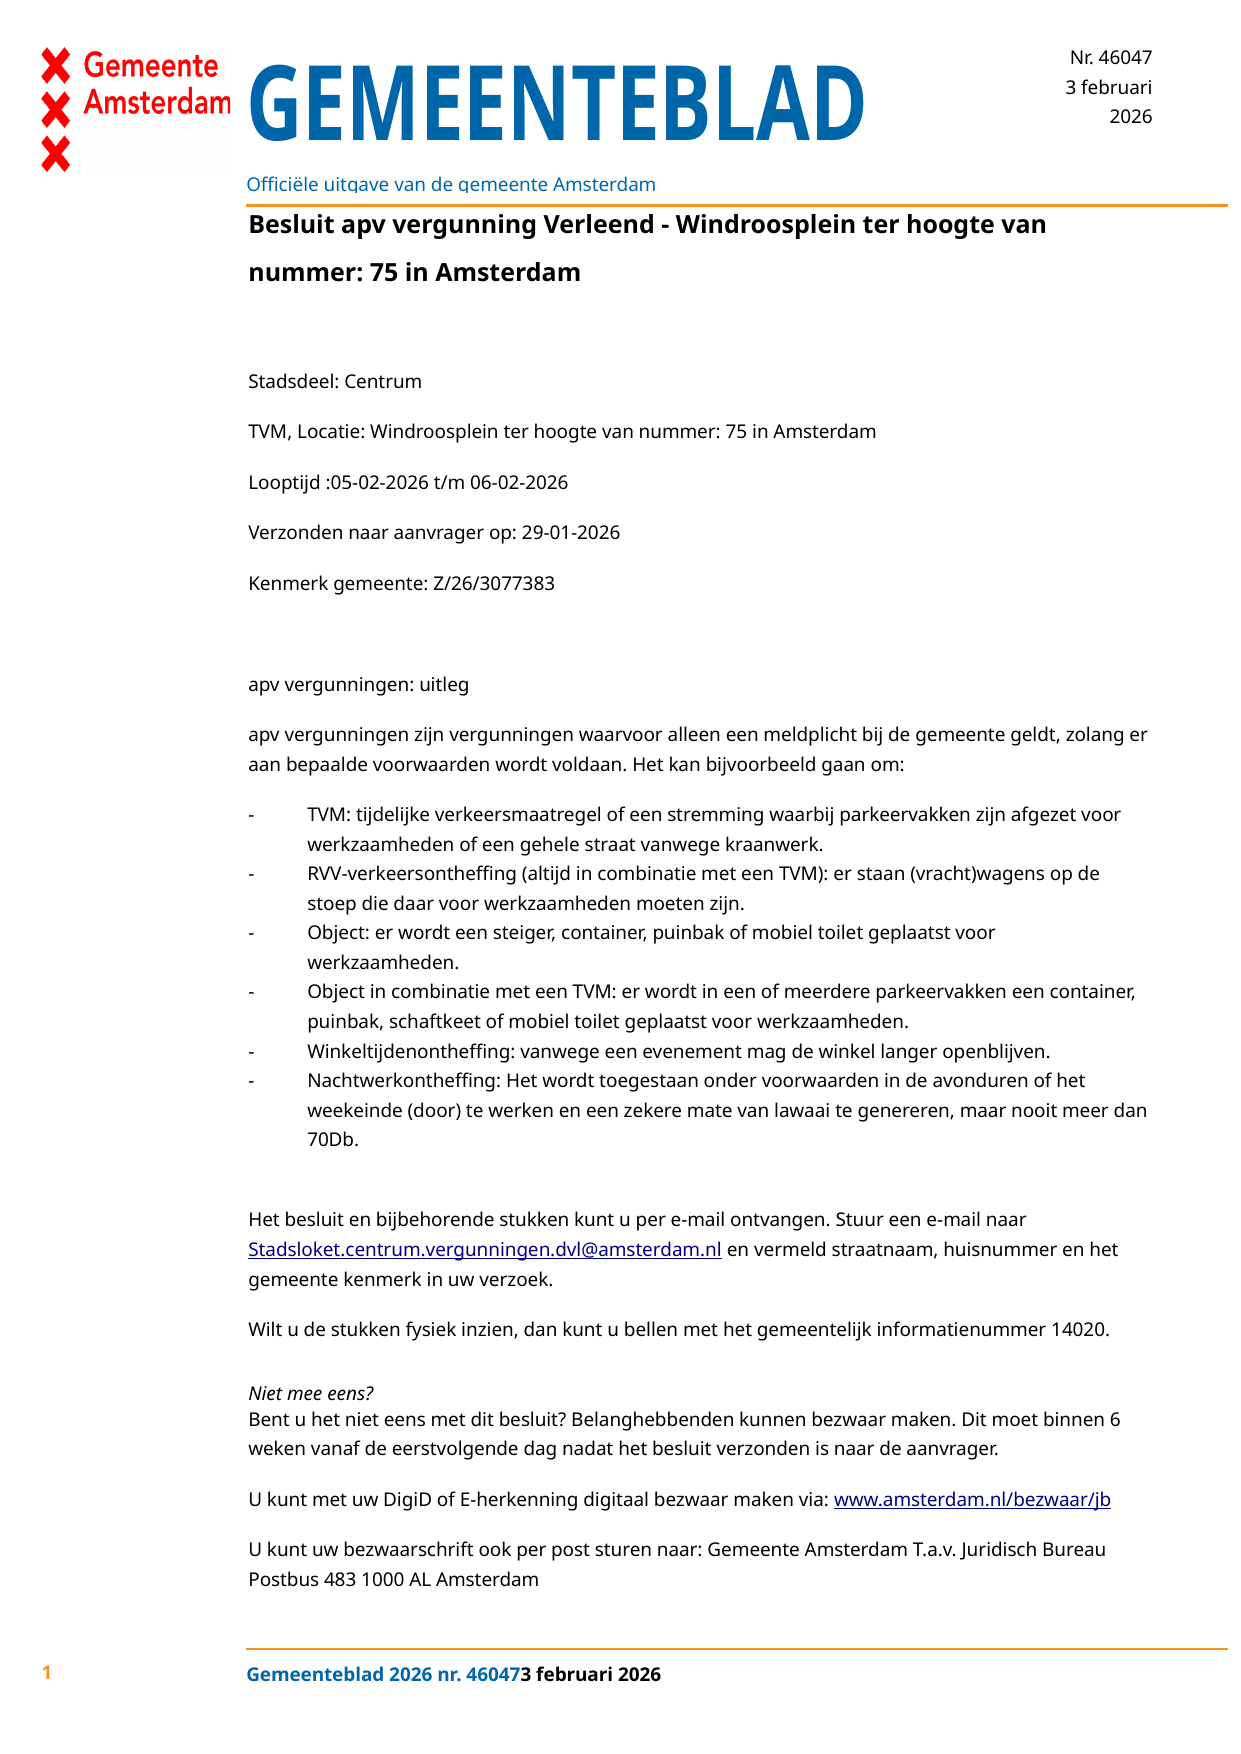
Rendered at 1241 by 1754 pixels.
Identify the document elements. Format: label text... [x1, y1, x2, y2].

text Wilt u de stukken fysiek inzien, dan kunt u bellen met het gemeentelijk informatienummer 14020. [248, 1316, 1152, 1342]
text TVM, Locatie: Windroosplein ter hoogte van nummer: 75 in Amsterdam [248, 419, 1152, 444]
text Besluit apv vergunning Verleend - Windroosplein ter hoogte van nummer: 75 in Amsterdam [248, 207, 1152, 288]
text Het besluit en bijbehorende stukken kunt u per e-mail ontvangen. Stuur een e-mail naar Stadsloket.centrum.vergunningen.dvl@amsterdam.nl en vermeld straatnaam, huisnummer en het gemeente kenmerk in uw verzoek. [248, 1207, 1152, 1292]
list Winkeltijdenontheffing: vanwege een evenement mag de winkel langer openblijven. [248, 1038, 1152, 1064]
text Kenmerk gemeente: Z/26/3077383 [248, 570, 1152, 596]
text Niet mee eens? [248, 1380, 1152, 1406]
picture [41, 47, 231, 172]
list Object: er wordt een steiger, container, puinbak of mobiel toilet geplaatst voor werkzaamheden. [248, 919, 1152, 975]
list Nachtwerkontheffing: Het wordt toegestaan onder voorwaarden in de avonduren of het weekeinde (door) te werken en een zekere mate van lawaai te genereren, maar nooit meer dan 70Db. [248, 1067, 1152, 1152]
text apv vergunningen: uitleg [248, 671, 1152, 697]
text Stadsdeel: Centrum [248, 368, 1152, 394]
text U kunt met uw DigiD of E-herkenning digitaal bezwaar maken via: www.amsterdam.nl/bezwaar/jb [248, 1486, 1152, 1512]
text Looptijd :05-02-2026 t/m 06-02-2026 [248, 469, 1152, 495]
text apv vergunningen zijn vergunningen waarvoor alleen een meldplicht bij de gemeente geldt, zolang er aan bepaalde voorwaarden wordt voldaan. Het kan bijvoorbeeld gaan om: [248, 721, 1152, 777]
list RVV-verkeersontheffing (altijd in combinatie met een TVM): er staan (vracht)wagens op de stoep die daar voor werkzaamheden moeten zijn. [248, 860, 1152, 916]
list Object in combinatie met een TVM: er wordt in een of meerdere parkeervakken een container, puinbak, schaftkeet of mobiel toilet geplaatst voor werkzaamheden. [248, 979, 1152, 1034]
text Verzonden naar aanvrager op: 29-01-2026 [248, 519, 1152, 545]
text U kunt uw bezwaarschrift ook per post sturen naar: Gemeente Amsterdam T.a.v. Juridisch Bureau Postbus 483 1000 AL Amsterdam [248, 1536, 1152, 1592]
list TVM: tijdelijke verkeersmaatregel of een stremming waarbij parkeervakken zijn afgezet voor werkzaamheden of een gehele straat vanwege kraanwerk. [248, 801, 1152, 857]
text Bent u het niet eens met dit besluit? Belanghebbenden kunnen bezwaar maken. Dit moet binnen 6 weken vanaf de eerstvolgende dag nadat het besluit verzonden is naar de aanvrager. [248, 1406, 1152, 1461]
